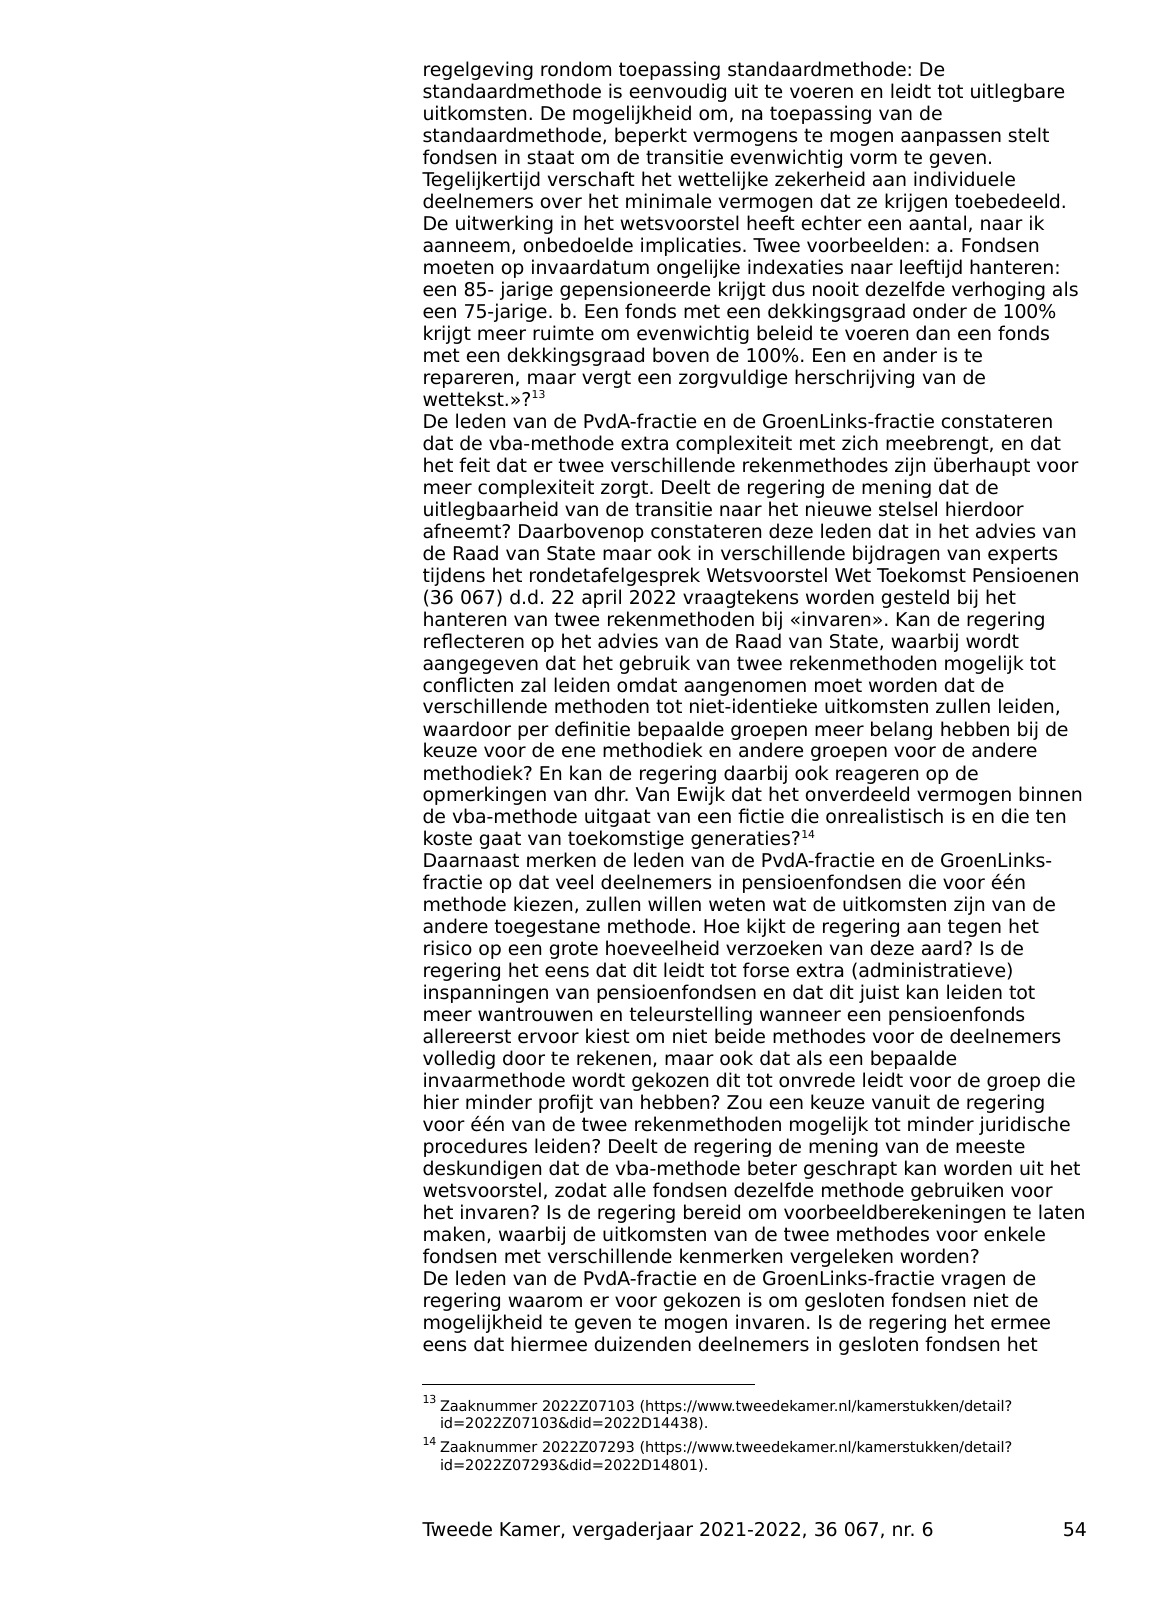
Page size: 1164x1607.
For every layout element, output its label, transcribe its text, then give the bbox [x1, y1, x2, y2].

text Zaaknummer 2022Z07103 (https://www.tweedekamer.nl/kamerstukken/detail?id=2022Z07103&did=2022D14438). [422, 1393, 1087, 1432]
text Zaaknummer 2022Z07293 (https://www.tweedekamer.nl/kamerstukken/detail?id=2022Z07293&did=2022D14801). [422, 1435, 1087, 1474]
text regelgeving rondom toepassing standaardmethode: De standaardmethode is eenvoudig uit te voeren en leidt tot uitlegbare uitkomsten. De mogelijkheid om, na toepassing van de standaardmethode, beperkt vermogens te mogen aanpassen stelt fondsen in staat om de transitie evenwichtig vorm te geven. Tegelijkertijd verschaft het wettelijke zekerheid aan individuele deelnemers over het minimale vermogen dat ze krijgen toebedeeld. De uitwerking in het wetsvoorstel heeft echter een aantal, naar ik aanneem, onbedoelde implicaties. Twee voorbeelden: a. Fondsen moeten op invaardatum ongelijke indexaties naar leeftijd hanteren: een 85- jarige gepensioneerde krijgt dus nooit dezelfde verhoging als een 75-jarige. b. Een fonds met een dekkingsgraad onder de 100% krijgt meer ruimte om evenwichtig beleid te voeren dan een fonds met een dekkingsgraad boven de 100%. Een en ander is te repareren, maar vergt een zorgvuldige herschrijving van de wettekst.»? [422, 59, 1087, 411]
text De leden van de PvdA-fractie en de GroenLinks-fractie constateren dat de vba-methode extra complexiteit met zich meebrengt, en dat het feit dat er twee verschillende rekenmethodes zijn überhaupt voor meer complexiteit zorgt. Deelt de regering de mening dat de uitlegbaarheid van de transitie naar het nieuwe stelsel hierdoor afneemt? Daarbovenop constateren deze leden dat in het advies van de Raad van State maar ook in verschillende bijdragen van experts tijdens het rondetafelgesprek Wetsvoorstel Wet Toekomst Pensioenen (36 067) d.d. 22 april 2022 vraagtekens worden gesteld bij het hanteren van twee rekenmethoden bij «invaren». Kan de regering reflecteren op het advies van de Raad van State, waarbij wordt aangegeven dat het gebruik van twee rekenmethoden mogelijk tot conflicten zal leiden omdat aangenomen moet worden dat de verschillende methoden tot niet-identieke uitkomsten zullen leiden, waardoor per definitie bepaalde groepen meer belang hebben bij de keuze voor de ene methodiek en andere groepen voor de andere methodiek? En kan de regering daarbij ook reageren op de opmerkingen van dhr. Van Ewijk dat het onverdeeld vermogen binnen de vba-methode uitgaat van een fictie die onrealistisch is en die ten koste gaat van toekomstige generaties? [422, 411, 1087, 850]
text De leden van de PvdA-fractie en de GroenLinks-fractie vragen de regering waarom er voor gekozen is om gesloten fondsen niet de mogelijkheid te geven te mogen invaren. Is de regering het ermee eens dat hiermee duizenden deelnemers in gesloten fondsen het [422, 1268, 1087, 1356]
text Daarnaast merken de leden van de PvdA-fractie en de GroenLinks-fractie op dat veel deelnemers in pensioenfondsen die voor één methode kiezen, zullen willen weten wat de uitkomsten zijn van de andere toegestane methode. Hoe kijkt de regering aan tegen het risico op een grote hoeveelheid verzoeken van deze aard? Is de regering het eens dat dit leidt tot forse extra (administratieve) inspanningen van pensioenfondsen en dat dit juist kan leiden tot meer wantrouwen en teleurstelling wanneer een pensioenfonds allereerst ervoor kiest om niet beide methodes voor de deelnemers volledig door te rekenen, maar ook dat als een bepaalde invaarmethode wordt gekozen dit tot onvrede leidt voor de groep die hier minder profijt van hebben? Zou een keuze vanuit de regering voor één van de twee rekenmethoden mogelijk tot minder juridische procedures leiden? Deelt de regering de mening van de meeste deskundigen dat de vba-methode beter geschrapt kan worden uit het wetsvoorstel, zodat alle fondsen dezelfde methode gebruiken voor het invaren? Is de regering bereid om voorbeeldberekeningen te laten maken, waarbij de uitkomsten van de twee methodes voor enkele fondsen met verschillende kenmerken vergeleken worden? [422, 850, 1087, 1268]
